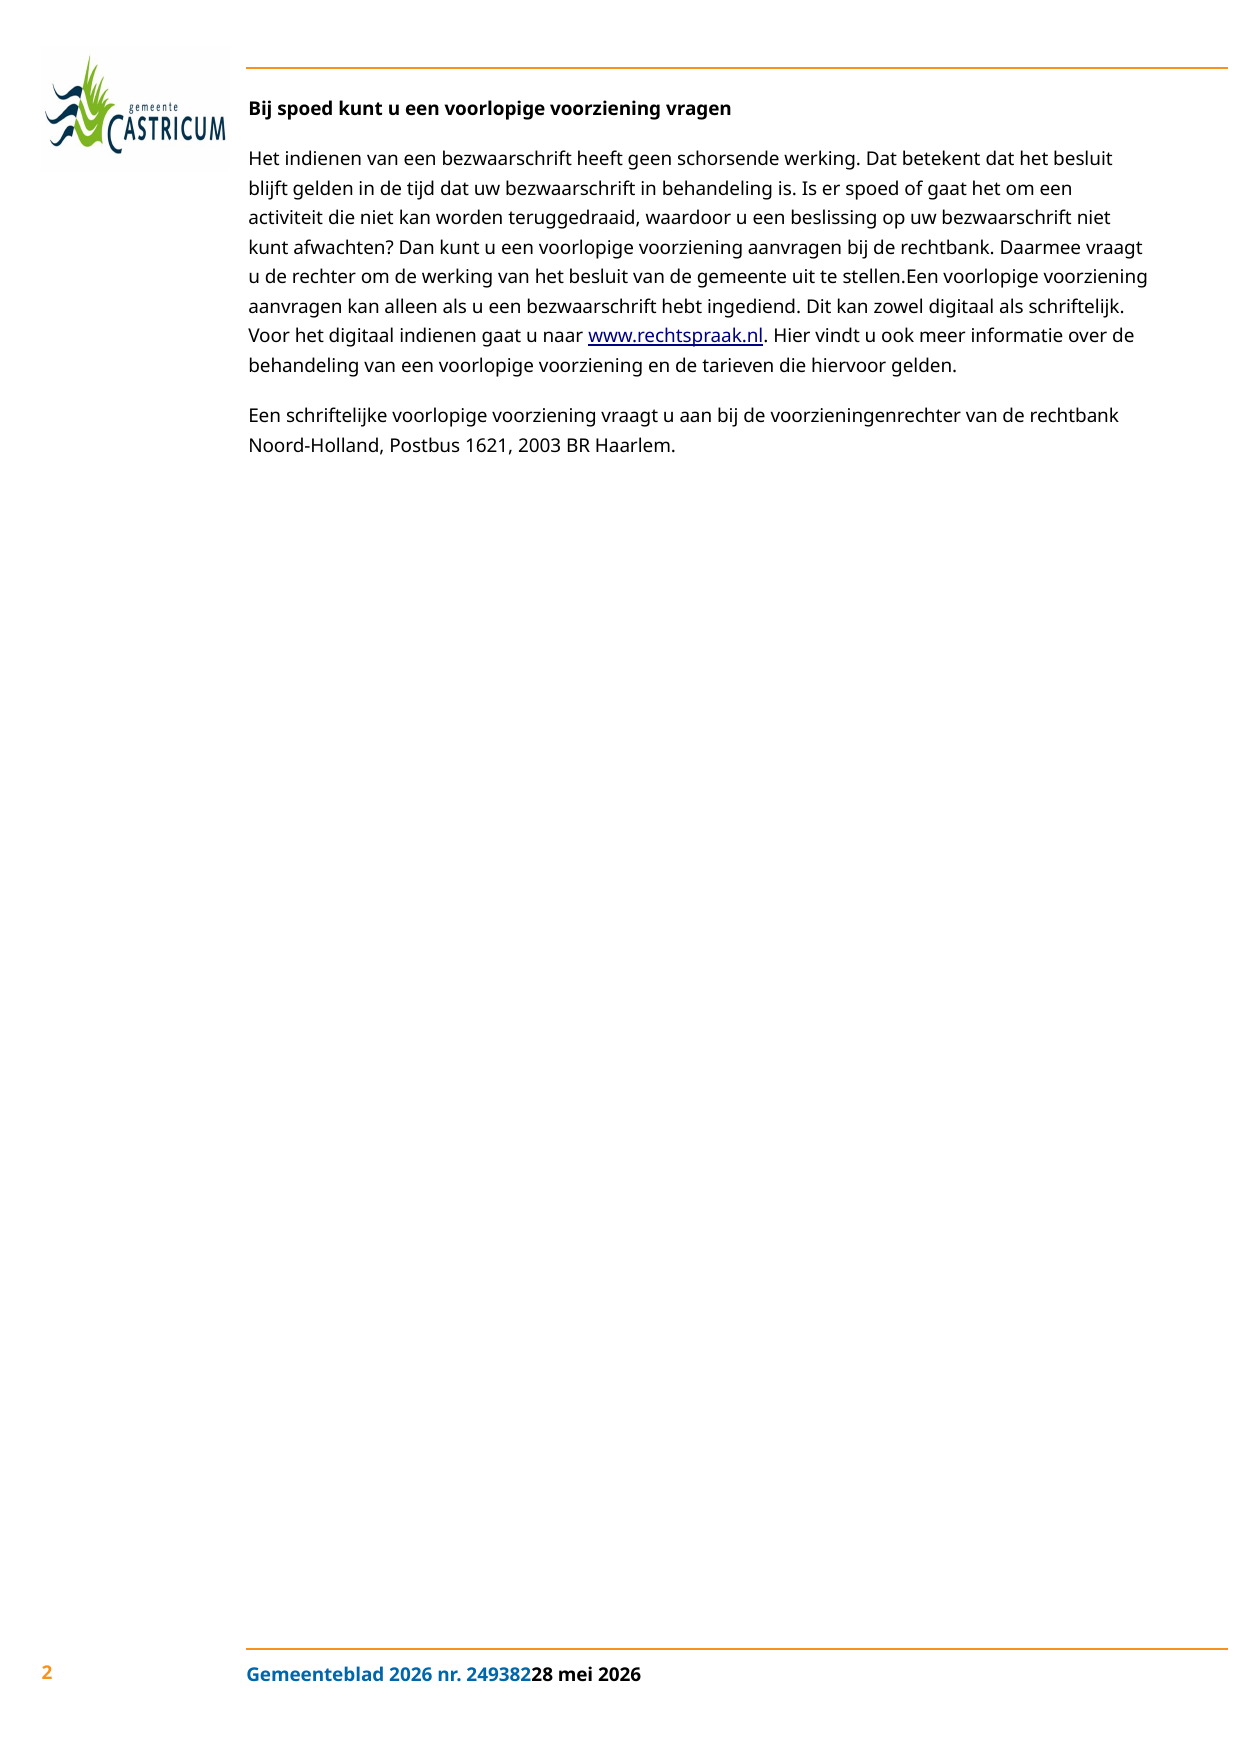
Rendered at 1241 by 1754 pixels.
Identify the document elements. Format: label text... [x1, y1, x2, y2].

text Een schriftelijke voorlopige voorziening vraagt u aan bij de voorzieningenrechter van de rechtbank Noord-Holland, Postbus 1621, 2003 BR Haarlem. [248, 403, 1152, 458]
picture [41, 47, 231, 172]
text Bij spoed kunt u een voorlopige voorziening vragen [248, 95, 1152, 121]
text Het indienen van een bezwaarschrift heeft geen schorsende werking. Dat betekent dat het besluit blijft gelden in de tijd dat uw bezwaarschrift in behandeling is. Is er spoed of gaat het om een activiteit die niet kan worden teruggedraaid, waardoor u een beslissing op uw bezwaarschrift niet kunt afwachten? Dan kunt u een voorlopige voorziening aanvragen bij de rechtbank. Daarmee vraagt u de rechter om de werking van het besluit van de gemeente uit te stellen.Een voorlopige voorziening aanvragen kan alleen als u een bezwaarschrift hebt ingediend. Dit kan zowel digitaal als schriftelijk. Voor het digitaal indienen gaat u naar www.rechtspraak.nl. Hier vindt u ook meer informatie over de behandeling van een voorlopige voorziening en de tarieven die hiervoor gelden. [248, 145, 1152, 378]
